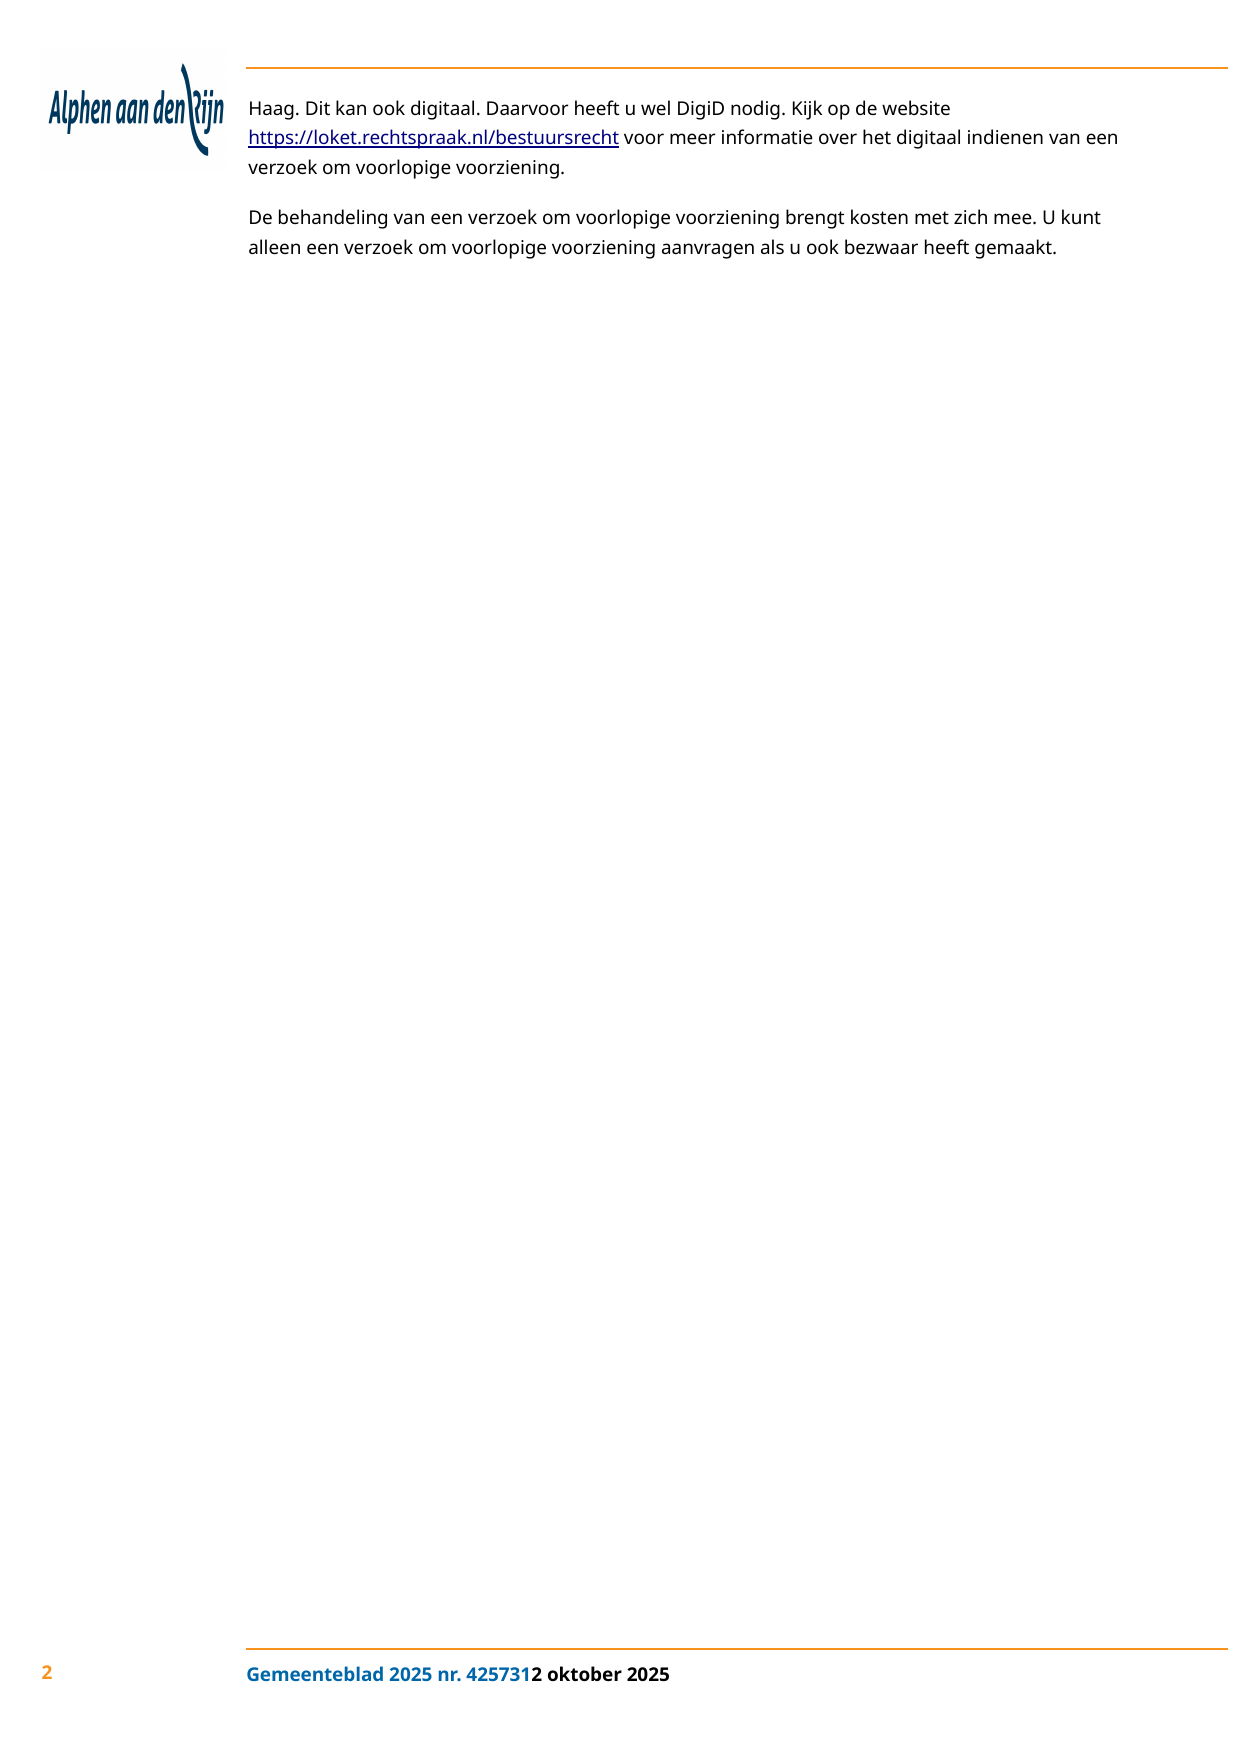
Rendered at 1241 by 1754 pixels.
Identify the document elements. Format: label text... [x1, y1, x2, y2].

text Haag. Dit kan ook digitaal. Daarvoor heeft u wel DigiD nodig. Kijk op de website https://loket.rechtspraak.nl/bestuursrecht voor meer informatie over het digitaal indienen van een verzoek om voorlopige voorziening. [248, 95, 1152, 180]
text De behandeling van een verzoek om voorlopige voorziening brengt kosten met zich mee. U kunt alleen een verzoek om voorlopige voorziening aanvragen als u ook bezwaar heeft gemaakt. [248, 204, 1152, 260]
picture [41, 47, 231, 172]
